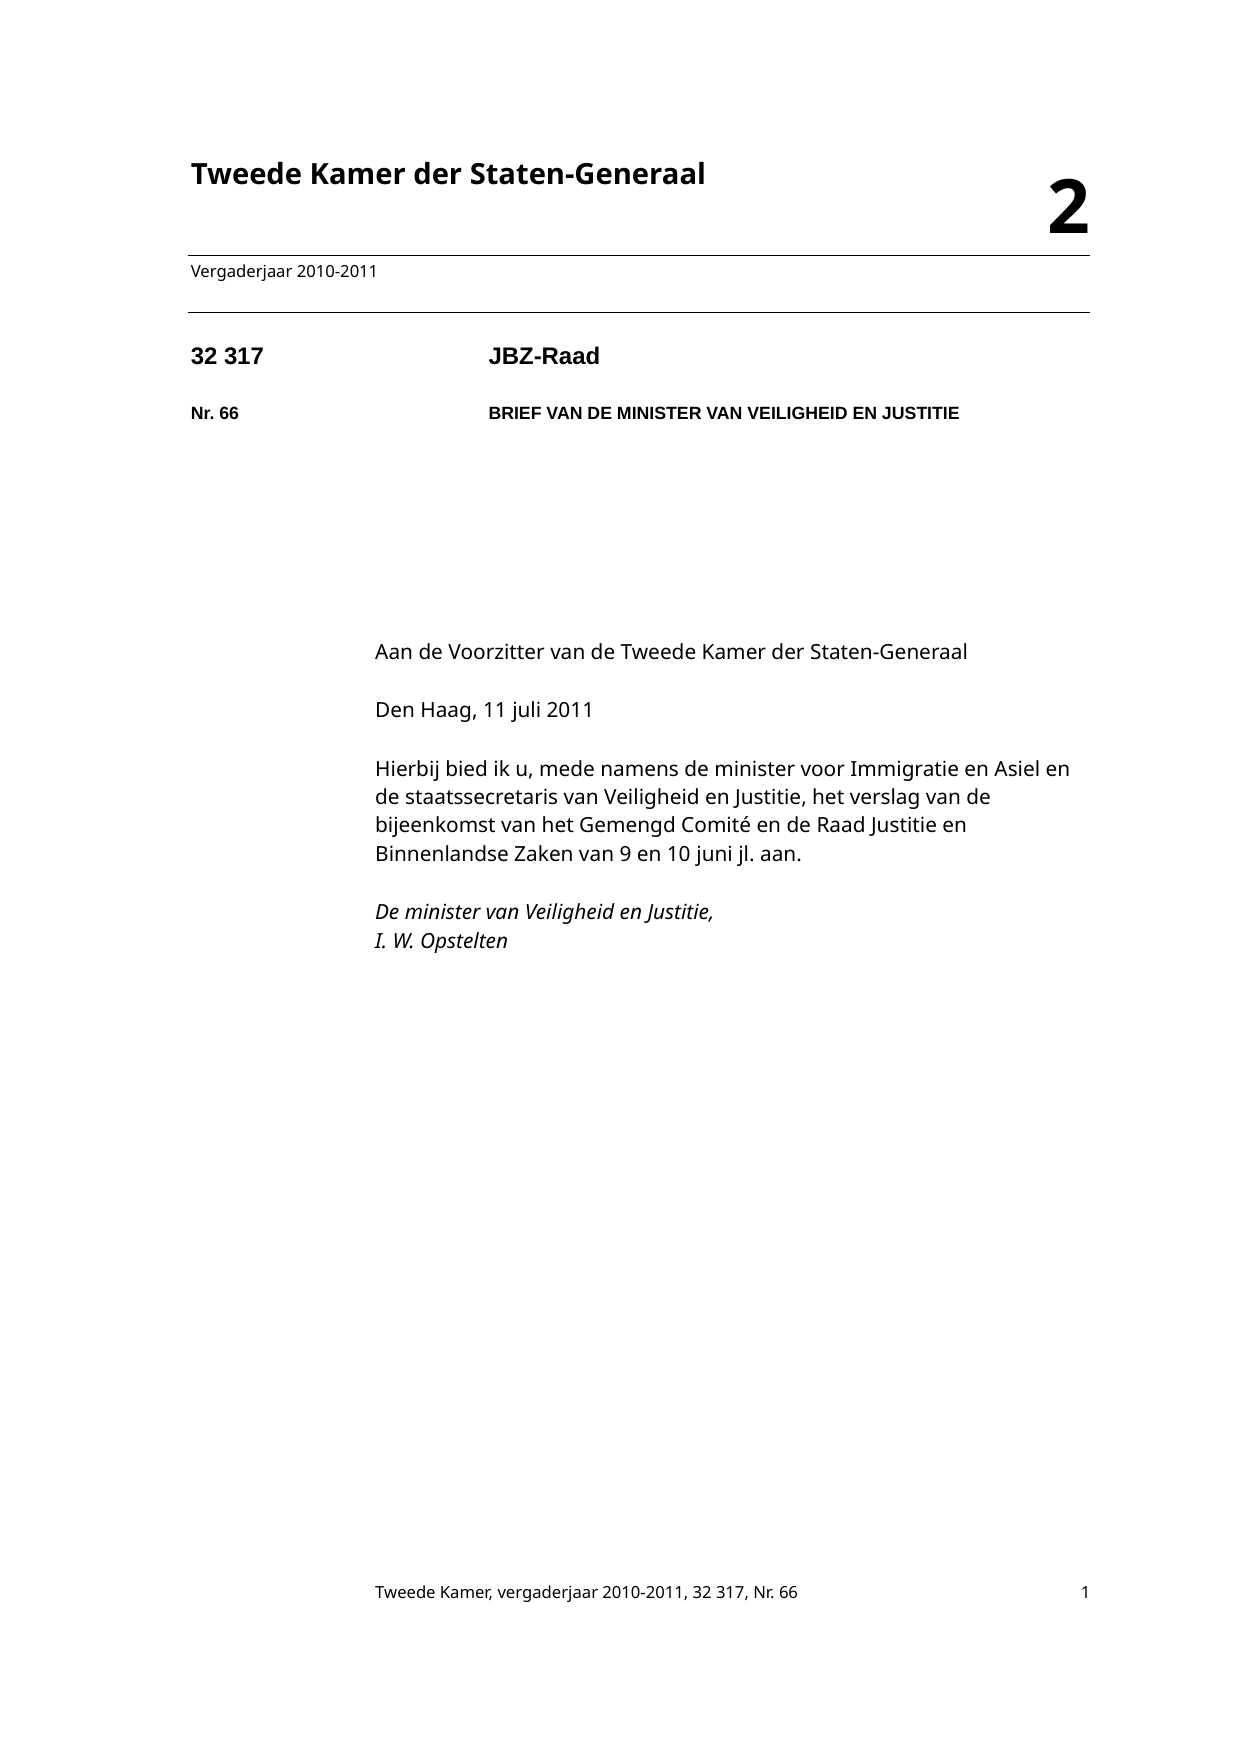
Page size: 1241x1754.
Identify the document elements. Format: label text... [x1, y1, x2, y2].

text Den Haag, 11 juli 2011 [375, 695, 1090, 724]
table_cell BRIEF VAN DE MINISTER VAN VEILIGHEID EN JUSTITIE [485, 399, 1090, 518]
table_header 2 [910, 150, 1090, 255]
table_cell Nr. 66 [188, 399, 485, 518]
table_cell 32 317 [188, 339, 485, 399]
text Hierbij bied ik u, mede namens de minister voor Immigratie en Asiel en de staatssecretaris van Veiligheid en Justitie, het verslag van de bijeenkomst van het Gemengd Comité en de Raad Justitie en Binnenlandse Zaken van 9 en 10 juni jl. aan. [375, 754, 1090, 867]
text Aan de Voorzitter van de Tweede Kamer der Staten-Generaal [375, 637, 1090, 665]
text I. W. Opstelten [375, 926, 1090, 954]
text De minister van Veiligheid en Justitie, [375, 897, 1090, 926]
table_cell Vergaderjaar 2010-2011 [188, 256, 485, 312]
table_cell [485, 313, 1090, 339]
table_cell [485, 256, 1090, 312]
table_cell JBZ-Raad [485, 339, 1090, 399]
table_cell [188, 313, 485, 339]
table_header Tweede Kamer der Staten-Generaal [188, 150, 909, 255]
